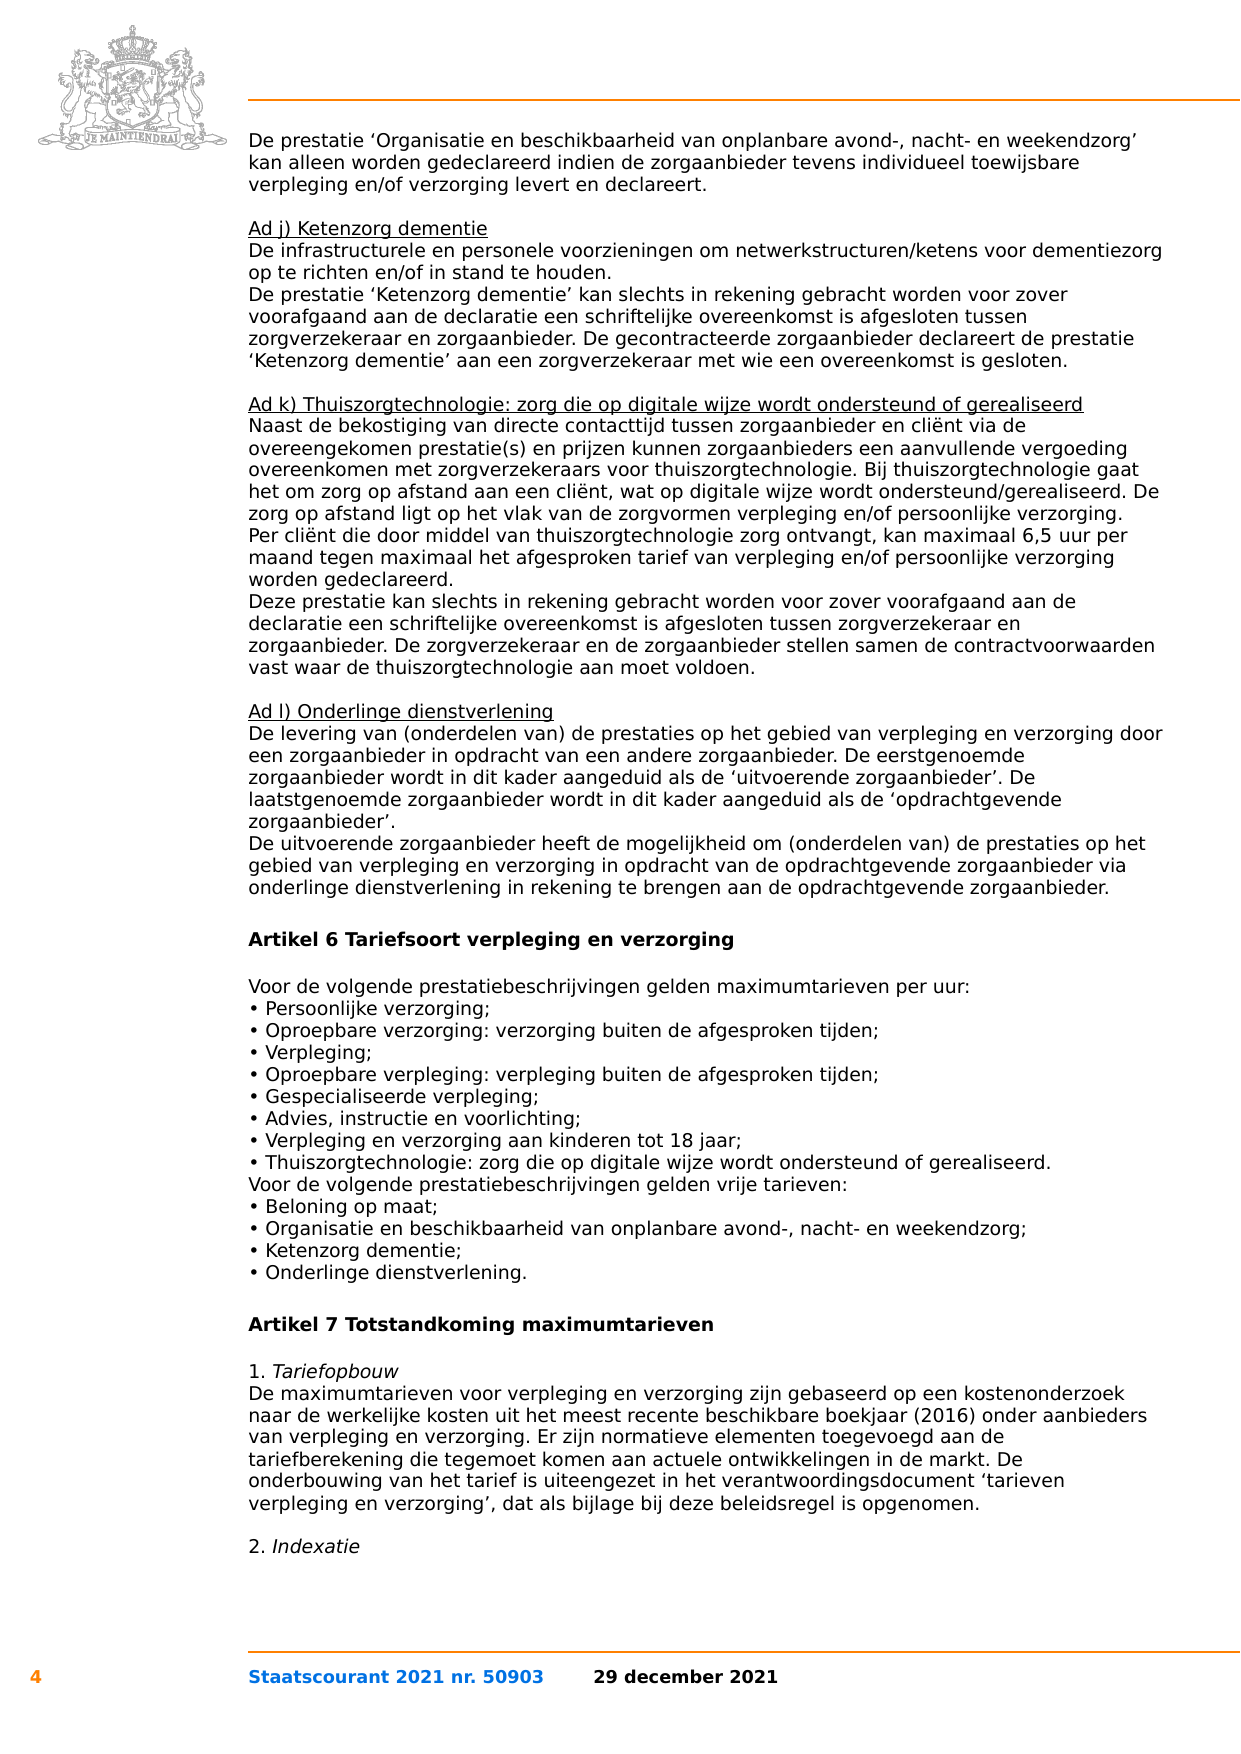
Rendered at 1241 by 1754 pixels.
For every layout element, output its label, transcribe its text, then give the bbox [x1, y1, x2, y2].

text • Beloning op maat; [248, 1196, 1163, 1218]
text • Onderlinge dienstverlening. [248, 1262, 1163, 1283]
subtitle Artikel 6 Tariefsoort verpleging en verzorging [248, 929, 1163, 951]
text 1. Tariefopbouw [248, 1361, 1163, 1382]
text • Oproepbare verpleging: verpleging buiten de afgesproken tijden; [248, 1064, 1163, 1086]
text • Verpleging; [248, 1042, 1163, 1064]
text • Gespecialiseerde verpleging; [248, 1086, 1163, 1108]
text De maximumtarieven voor verpleging en verzorging zijn gebaseerd op een kostenonderzoek naar de werkelijke kosten uit het meest recente beschikbare boekjaar (2016) onder aanbieders van verpleging en verzorging. Er zijn normatieve elementen toegevoegd aan de tariefberekening die tegemoet komen aan actuele ontwikkelingen in de markt. De onderbouwing van het tarief is uiteengezet in het verantwoordingsdocument ‘tarieven verpleging en verzorging’, dat als bijlage bij deze beleidsregel is opgenomen. [248, 1382, 1163, 1514]
text • Persoonlijke verzorging; [248, 998, 1163, 1020]
text • Verpleging en verzorging aan kinderen tot 18 jaar; [248, 1130, 1163, 1152]
subtitle Ad k) Thuiszorgtechnologie: zorg die op digitale wijze wordt ondersteund of gerealiseerd [248, 393, 1163, 415]
text De uitvoerende zorgaanbieder heeft de mogelijkheid om (onderdelen van) de prestaties op het gebied van verpleging en verzorging in opdracht van de opdrachtgevende zorgaanbieder via onderlinge dienstverlening in rekening te brengen aan de opdrachtgevende zorgaanbieder. [248, 833, 1163, 899]
text Naast de bekostiging van directe contacttijd tussen zorgaanbieder en cliënt via de overeengekomen prestatie(s) en prijzen kunnen zorgaanbieders een aanvullende vergoeding overeenkomen met zorgverzekeraars voor thuiszorgtechnologie. Bij thuiszorgtechnologie gaat het om zorg op afstand aan een cliënt, wat op digitale wijze wordt ondersteund/gerealiseerd. De zorg op afstand ligt op het vlak van de zorgvormen verpleging en/of persoonlijke verzorging. [248, 415, 1163, 525]
text • Oproepbare verzorging: verzorging buiten de afgesproken tijden; [248, 1020, 1163, 1042]
text De infrastructurele en personele voorzieningen om netwerkstructuren/ketens voor dementiezorg op te richten en/of in stand te houden. [248, 240, 1163, 284]
subtitle Ad j) Ketenzorg dementie [248, 218, 1163, 240]
text • Organisatie en beschikbaarheid van onplanbare avond-, nacht- en weekendzorg; [248, 1218, 1163, 1239]
text De prestatie ‘Organisatie en beschikbaarheid van onplanbare avond-, nacht- en weekendzorg’ kan alleen worden gedeclareerd indien de zorgaanbieder tevens individueel toewijsbare verpleging en/of verzorging levert en declareert. [248, 130, 1163, 196]
picture [38, 25, 227, 150]
text • Ketenzorg dementie; [248, 1239, 1163, 1262]
text • Thuiszorgtechnologie: zorg die op digitale wijze wordt ondersteund of gerealiseerd. [248, 1152, 1163, 1174]
text Per cliënt die door middel van thuiszorgtechnologie zorg ontvangt, kan maximaal 6,5 uur per maand tegen maximaal het afgesproken tarief van verpleging en/of persoonlijke verzorging worden gedeclareerd. [248, 525, 1163, 591]
text • Advies, instructie en voorlichting; [248, 1108, 1163, 1130]
text Voor de volgende prestatiebeschrijvingen gelden vrije tarieven: [248, 1174, 1163, 1196]
text Voor de volgende prestatiebeschrijvingen gelden maximumtarieven per uur: [248, 976, 1163, 998]
text De levering van (onderdelen van) de prestaties op het gebied van verpleging en verzorging door een zorgaanbieder in opdracht van een andere zorgaanbieder. De eerstgenoemde zorgaanbieder wordt in dit kader aangeduid als de ‘uitvoerende zorgaanbieder’. De laatstgenoemde zorgaanbieder wordt in dit kader aangeduid als de ‘opdrachtgevende zorgaanbieder’. [248, 723, 1163, 833]
subtitle Artikel 7 Totstandkoming maximumtarieven [248, 1313, 1163, 1336]
subtitle Ad l) Onderlinge dienstverlening [248, 701, 1163, 723]
text De prestatie ‘Ketenzorg dementie’ kan slechts in rekening gebracht worden voor zover voorafgaand aan de declaratie een schriftelijke overeenkomst is afgesloten tussen zorgverzekeraar en zorgaanbieder. De gecontracteerde zorgaanbieder declareert de prestatie ‘Ketenzorg dementie’ aan een zorgverzekeraar met wie een overeenkomst is gesloten. [248, 284, 1163, 372]
text 2. Indexatie [248, 1536, 1163, 1558]
text Deze prestatie kan slechts in rekening gebracht worden voor zover voorafgaand aan de declaratie een schriftelijke overeenkomst is afgesloten tussen zorgverzekeraar en zorgaanbieder. De zorgverzekeraar en de zorgaanbieder stellen samen de contractvoorwaarden vast waar de thuiszorgtechnologie aan moet voldoen. [248, 591, 1163, 679]
